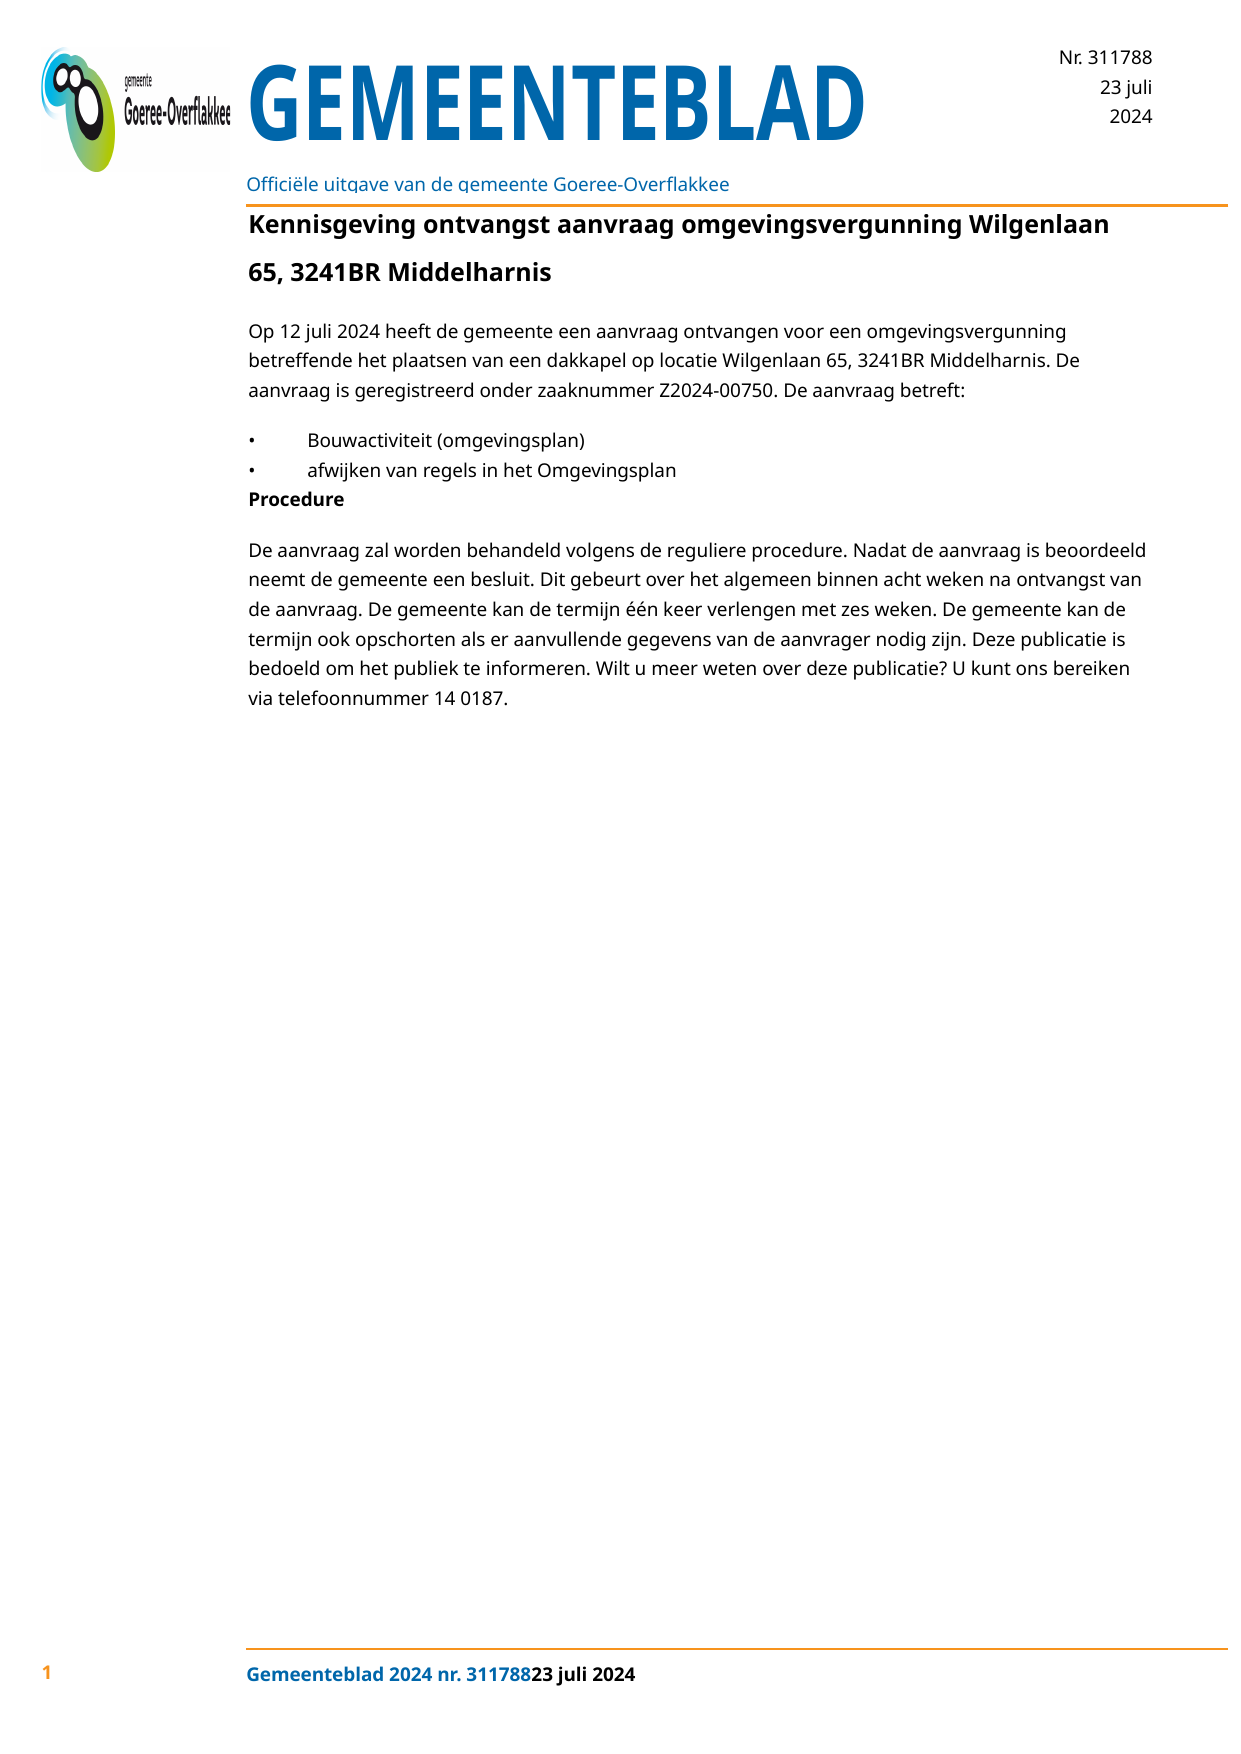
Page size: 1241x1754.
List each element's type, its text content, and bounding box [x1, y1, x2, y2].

text Kennisgeving ontvangst aanvraag omgevingsvergunning Wilgenlaan 65, 3241BR Middelharnis [248, 207, 1152, 288]
list Bouwactiviteit (omgevingsplan) [248, 427, 1152, 453]
text Op 12 juli 2024 heeft de gemeente een aanvraag ontvangen voor een omgevingsvergunning betreffende het plaatsen van een dakkapel op locatie Wilgenlaan 65, 3241BR Middelharnis. De aanvraag is geregistreerd onder zaaknummer Z2024-00750. De aanvraag betreft: [248, 318, 1152, 403]
list afwijken van regels in het Omgevingsplan [248, 457, 1152, 483]
picture [41, 47, 231, 172]
text Procedure [248, 487, 1152, 512]
text De aanvraag zal worden behandeld volgens de reguliere procedure. Nadat de aanvraag is beoordeeld neemt de gemeente een besluit. Dit gebeurt over het algemeen binnen acht weken na ontvangst van de aanvraag. De gemeente kan de termijn één keer verlengen met zes weken. De gemeente kan de termijn ook opschorten als er aanvullende gegevens van de aanvrager nodig zijn. Deze publicatie is bedoeld om het publiek te informeren. Wilt u meer weten over deze publicatie? U kunt ons bereiken via telefoonnummer 14 0187. [248, 537, 1152, 711]
